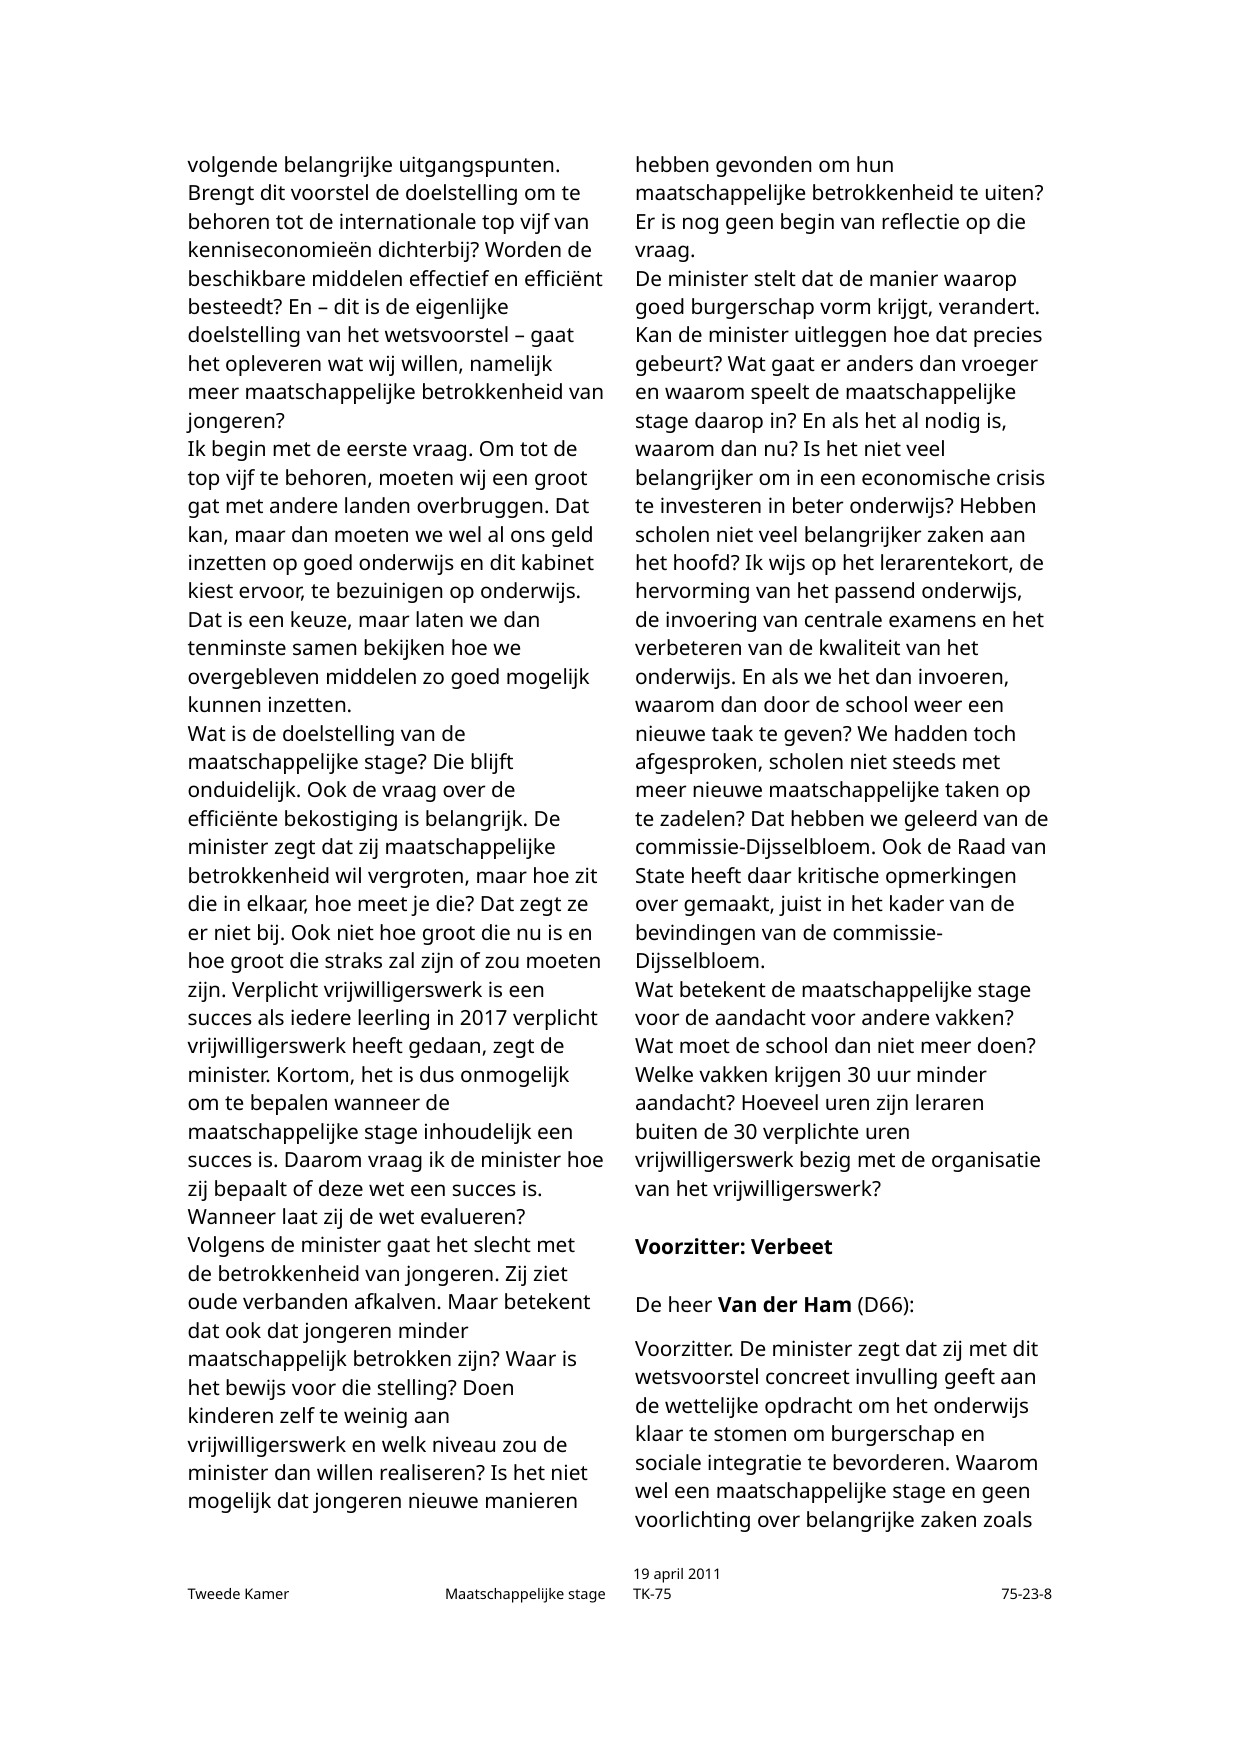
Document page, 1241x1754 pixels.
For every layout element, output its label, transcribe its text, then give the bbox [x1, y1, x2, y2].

text Wat is de doelstelling van de maatschappelijke stage? Die blijft onduidelijk. Ook de vraag over de efficiënte bekostiging is belangrijk. De minister zegt dat zij maatschappelijke betrokkenheid wil vergroten, maar hoe zit die in elkaar, hoe meet je die? Dat zegt ze er niet bij. Ook niet hoe groot die nu is en hoe groot die straks zal zijn of zou moeten zijn. Verplicht vrijwilligerswerk is een succes als iedere leerling in 2017 verplicht vrijwilligerswerk heeft gedaan, zegt de minister. Kortom, het is dus onmogelijk om te bepalen wanneer de maatschappelijke stage inhoudelijk een succes is. Daarom vraag ik de minister hoe zij bepaalt of deze wet een succes is. Wanneer laat zij de wet evalueren? [187, 719, 605, 1231]
text Voorzitter: Verbeet [635, 1232, 1053, 1261]
text Wat betekent de maatschappelijke stage voor de aandacht voor andere vakken? Wat moet de school dan niet meer doen? Welke vakken krijgen 30 uur minder aandacht? Hoeveel uren zijn leraren buiten de 30 verplichte uren vrijwilligerswerk bezig met de organisatie van het vrijwilligerswerk? [635, 975, 1053, 1202]
text Ik begin met de eerste vraag. Om tot de top vijf te behoren, moeten wij een groot gat met andere landen overbruggen. Dat kan, maar dan moeten we wel al ons geld inzetten op goed onderwijs en dit kabinet kiest ervoor, te bezuinigen op onderwijs. Dat is een keuze, maar laten we dan tenminste samen bekijken hoe we overgebleven middelen zo goed mogelijk kunnen inzetten. [187, 434, 605, 719]
text De heer Van der Ham (D66): [635, 1291, 1053, 1319]
text Volgens de minister gaat het slecht met de betrokkenheid van jongeren. Zij ziet oude verbanden afkalven. Maar betekent dat ook dat jongeren minder maatschappelijk betrokken zijn? Waar is het bewijs voor die stelling? Doen kinderen zelf te weinig aan vrijwilligerswerk en welk niveau zou de minister dan willen realiseren? Is het niet mogelijk dat jongeren nieuwe manieren [187, 1231, 605, 1515]
text hebben gevonden om hun maatschappelijke betrokkenheid te uiten? Er is nog geen begin van reflectie op die vraag. [635, 150, 1053, 264]
text Voorzitter. De minister zegt dat zij met dit wetsvoorstel concreet invulling geeft aan de wettelijke opdracht om het onderwijs klaar te stomen om burgerschap en sociale integratie te bevorderen. Waarom wel een maatschappelijke stage en geen voorlichting over belangrijke zaken zoals [635, 1334, 1053, 1533]
text volgende belangrijke uitgangspunten. Brengt dit voorstel de doelstelling om te behoren tot de internationale top vijf van kenniseconomieën dichterbij? Worden de beschikbare middelen effectief en efficiënt besteedt? En – dit is de eigenlijke doelstelling van het wetsvoorstel – gaat het opleveren wat wij willen, namelijk meer maatschappelijke betrokkenheid van jongeren? [187, 150, 605, 434]
text De minister stelt dat de manier waarop goed burgerschap vorm krijgt, verandert. Kan de minister uitleggen hoe dat precies gebeurt? Wat gaat er anders dan vroeger en waarom speelt de maatschappelijke stage daarop in? En als het al nodig is, waarom dan nu? Is het niet veel belangrijker om in een economische crisis te investeren in beter onderwijs? Hebben scholen niet veel belangrijker zaken aan het hoofd? Ik wijs op het lerarentekort, de hervorming van het passend onderwijs, de invoering van centrale examens en het verbeteren van de kwaliteit van het onderwijs. En als we het dan invoeren, waarom dan door de school weer een nieuwe taak te geven? We hadden toch afgesproken, scholen niet steeds met meer nieuwe maatschappelijke taken op te zadelen? Dat hebben we geleerd van de commissie-Dijsselbloem. Ook de Raad van State heeft daar kritische opmerkingen over gemaakt, juist in het kader van de bevindingen van de commissie-Dijsselbloem. [635, 264, 1053, 975]
